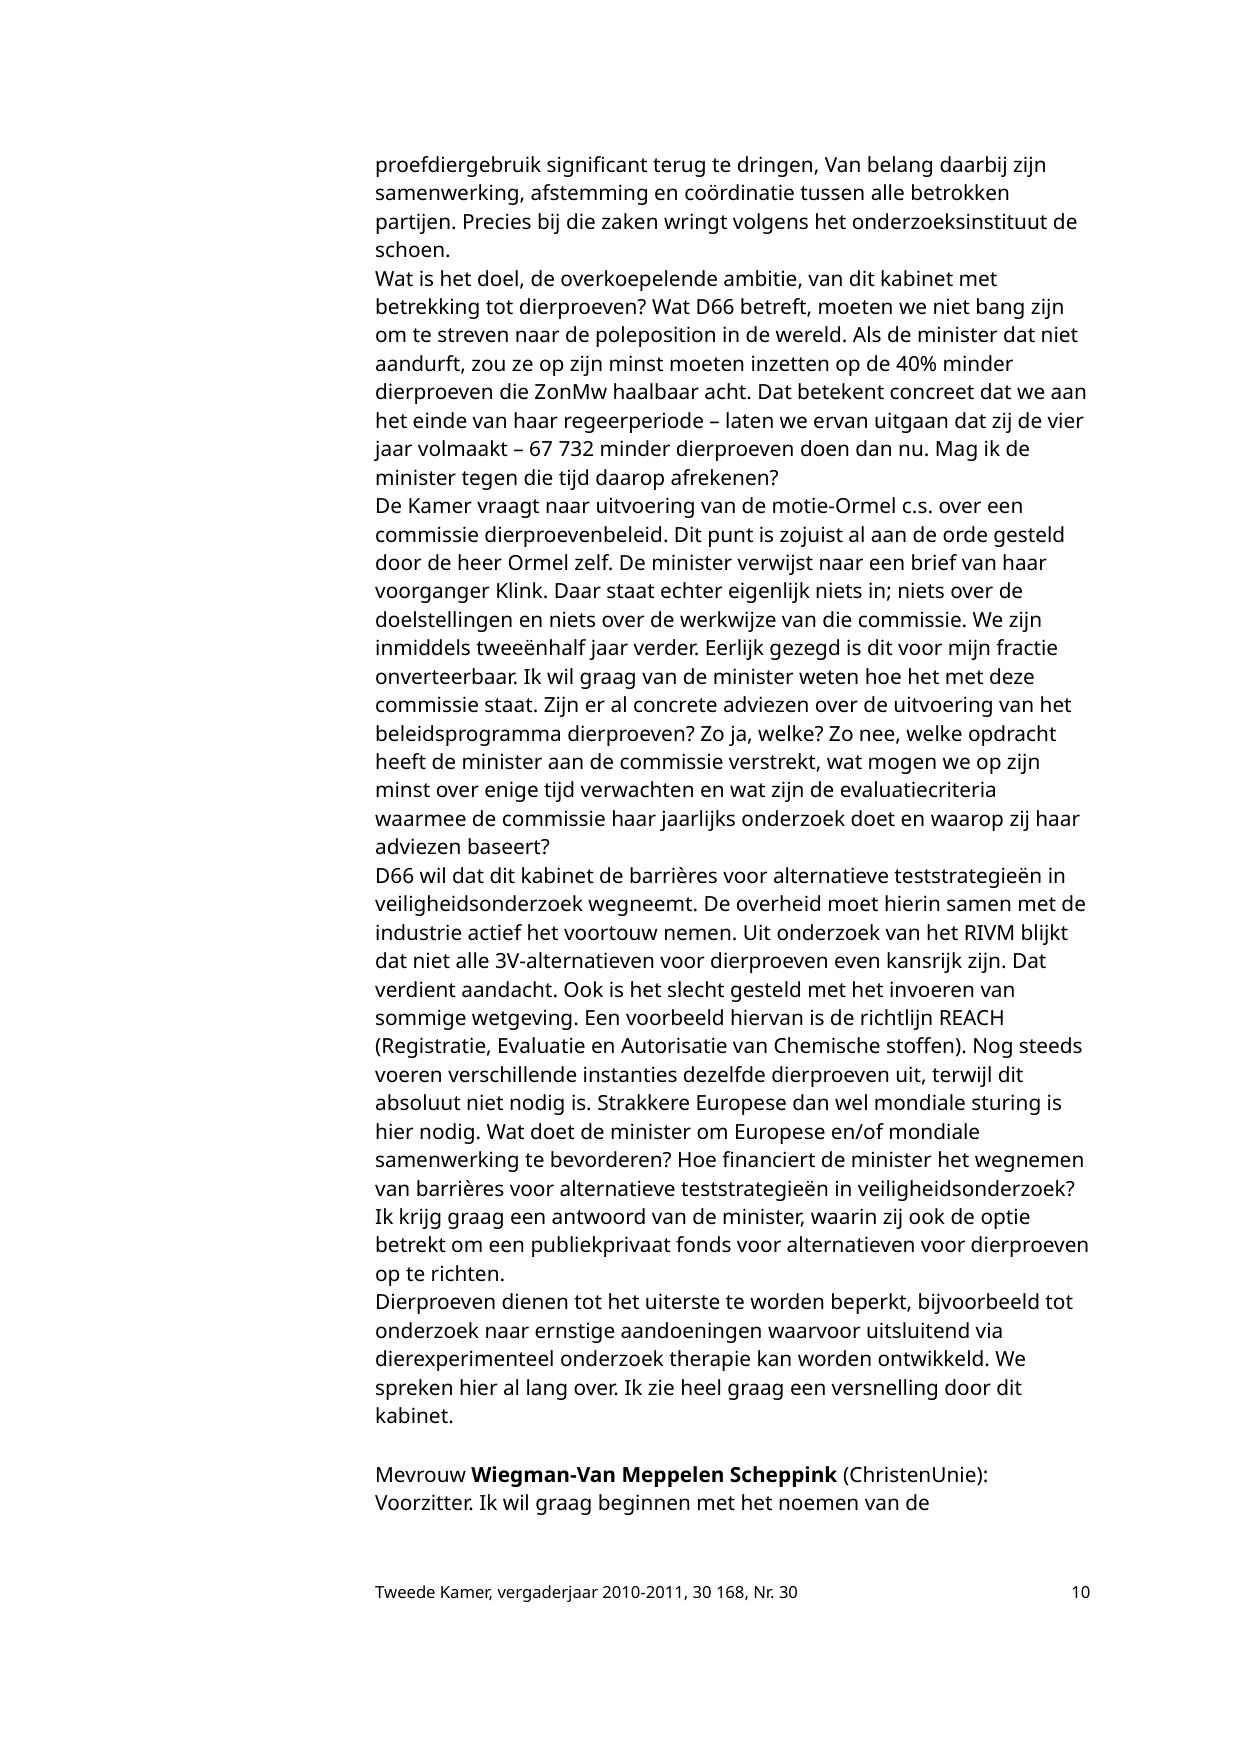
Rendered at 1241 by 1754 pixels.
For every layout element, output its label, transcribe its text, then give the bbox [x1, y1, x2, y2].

text Wat is het doel, de overkoepelende ambitie, van dit kabinet met betrekking tot dierproeven? Wat D66 betreft, moeten we niet bang zijn om te streven naar de poleposition in de wereld. Als de minister dat niet aandurft, zou ze op zijn minst moeten inzetten op de 40% minder dierproeven die ZonMw haalbaar acht. Dat betekent concreet dat we aan het einde van haar regeerperiode – laten we ervan uitgaan dat zij de vier jaar volmaakt – 67 732 minder dierproeven doen dan nu. Mag ik de minister tegen die tijd daarop afrekenen? [375, 264, 1090, 491]
text Dierproeven dienen tot het uiterste te worden beperkt, bijvoorbeeld tot onderzoek naar ernstige aandoeningen waarvoor uitsluitend via dierexperimenteel onderzoek therapie kan worden ontwikkeld. We spreken hier al lang over. Ik zie heel graag een versnelling door dit kabinet. [375, 1287, 1090, 1430]
text D66 wil dat dit kabinet de barrières voor alternatieve teststrategieën in veiligheidsonderzoek wegneemt. De overheid moet hierin samen met de industrie actief het voortouw nemen. Uit onderzoek van het RIVM blijkt dat niet alle 3V-alternatieven voor dierproeven even kansrijk zijn. Dat verdient aandacht. Ook is het slecht gesteld met het invoeren van sommige wetgeving. Een voorbeeld hiervan is de richtlijn REACH (Registratie, Evaluatie en Autorisatie van Chemische stoffen). Nog steeds voeren verschillende instanties dezelfde dierproeven uit, terwijl dit absoluut niet nodig is. Strakkere Europese dan wel mondiale sturing is hier nodig. Wat doet de minister om Europese en/of mondiale samenwerking te bevorderen? Hoe financiert de minister het wegnemen van barrières voor alternatieve teststrategieën in veiligheidsonderzoek? Ik krijg graag een antwoord van de minister, waarin zij ook de optie betrekt om een publiekprivaat fonds voor alternatieven voor dierproeven op te richten. [375, 861, 1090, 1287]
text proefdiergebruik significant terug te dringen, Van belang daarbij zijn samenwerking, afstemming en coördinatie tussen alle betrokken partijen. Precies bij die zaken wringt volgens het onderzoeksinstituut de schoen. [375, 150, 1090, 264]
text De Kamer vraagt naar uitvoering van de motie-Ormel c.s. over een commissie dierproevenbeleid. Dit punt is zojuist al aan de orde gesteld door de heer Ormel zelf. De minister verwijst naar een brief van haar voorganger Klink. Daar staat echter eigenlijk niets in; niets over de doelstellingen en niets over de werkwijze van die commissie. We zijn inmiddels tweeënhalf jaar verder. Eerlijk gezegd is dit voor mijn fractie onverteerbaar. Ik wil graag van de minister weten hoe het met deze commissie staat. Zijn er al concrete adviezen over de uitvoering van het beleidsprogramma dierproeven? Zo ja, welke? Zo nee, welke opdracht heeft de minister aan de commissie verstrekt, wat mogen we op zijn minst over enige tijd verwachten en wat zijn de evaluatiecriteria waarmee de commissie haar jaarlijks onderzoek doet en waarop zij haar adviezen baseert? [375, 491, 1090, 861]
text Mevrouw Wiegman-Van Meppelen Scheppink (ChristenUnie): Voorzitter. Ik wil graag beginnen met het noemen van de [375, 1460, 1090, 1517]
